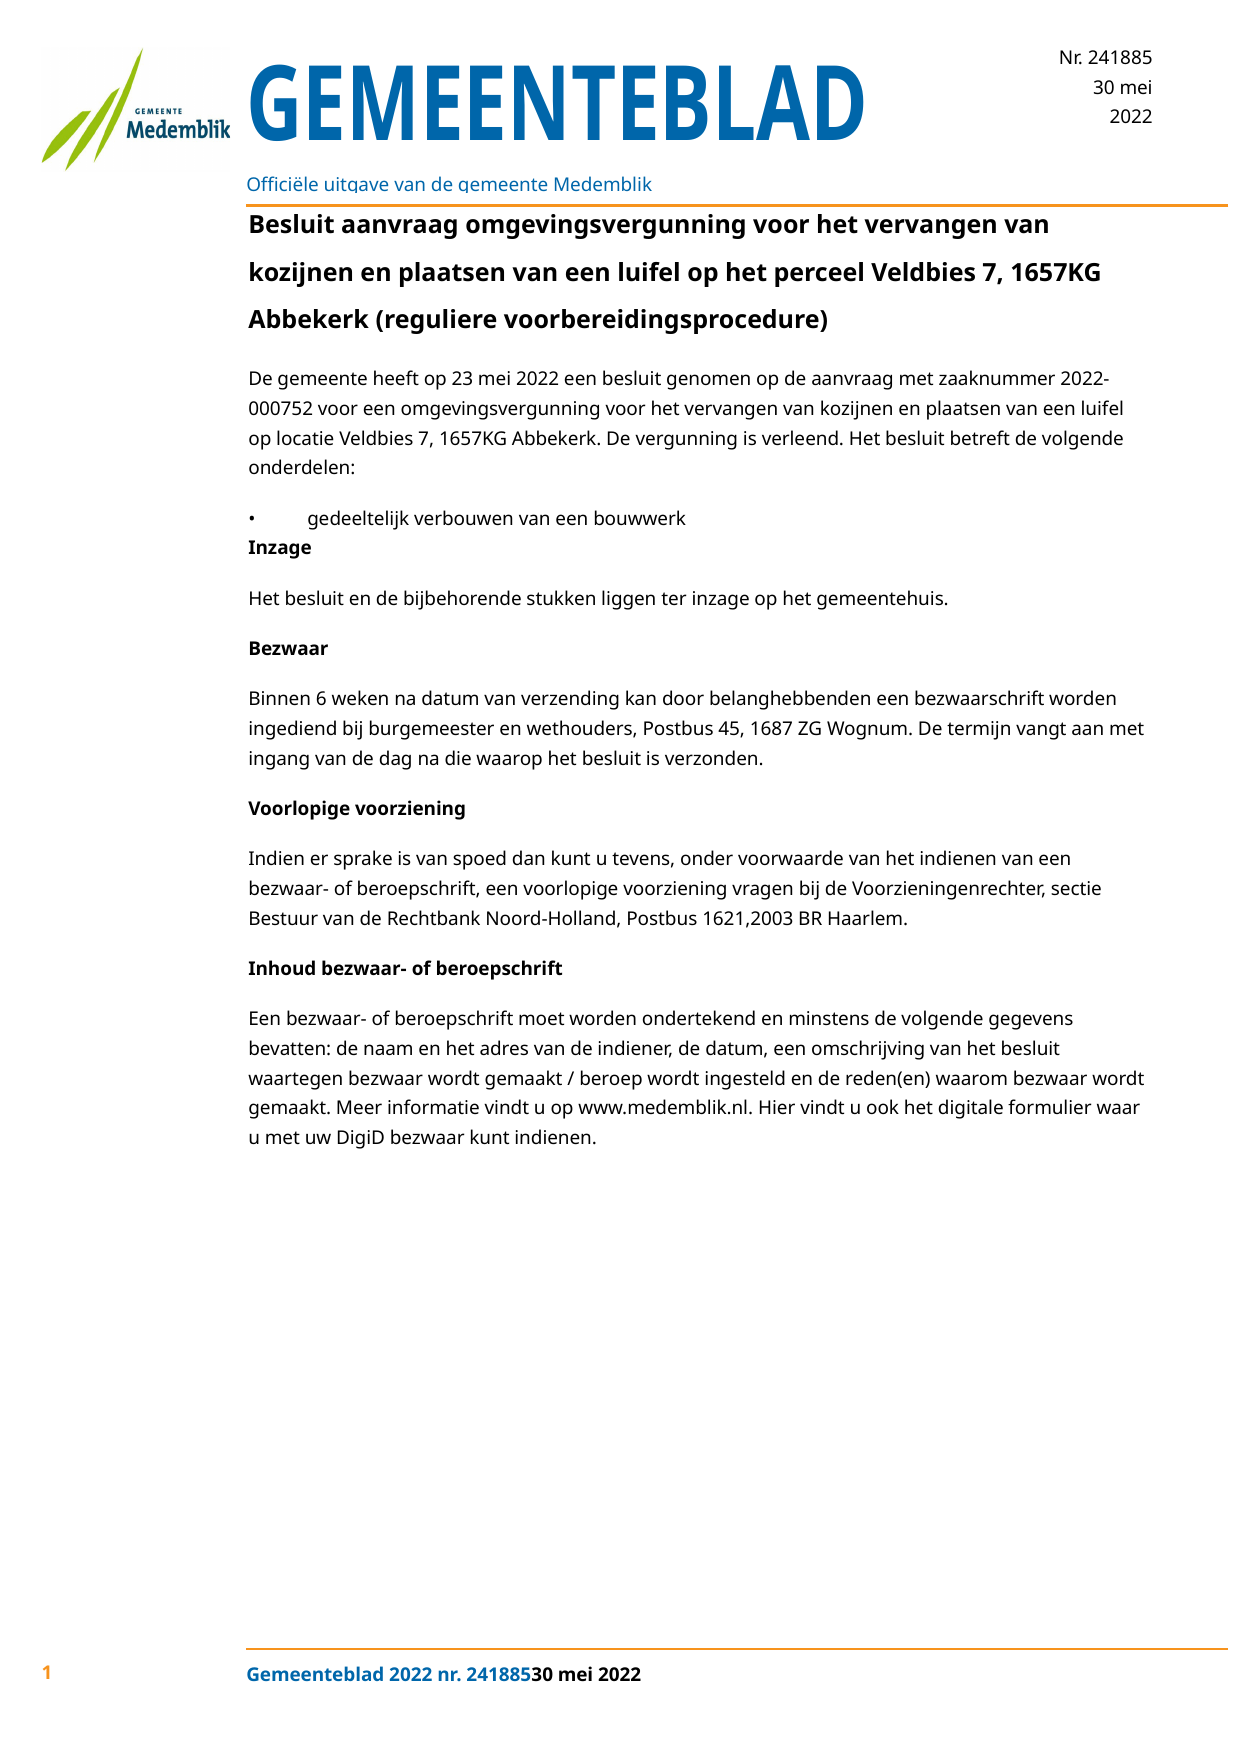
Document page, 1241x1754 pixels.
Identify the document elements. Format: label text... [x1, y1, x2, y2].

text Inzage [248, 534, 1152, 560]
text Indien er sprake is van spoed dan kunt u tevens, onder voorwaarde van het indienen van een bezwaar- of beroepschrift, een voorlopige voorziening vragen bij de Voorzieningenrechter, sectie Bestuur van de Rechtbank Noord-Holland, Postbus 1621,2003 BR Haarlem. [248, 846, 1152, 930]
text Een bezwaar- of beroepschrift moet worden ondertekend en minstens de volgende gegevens bevatten: de naam en het adres van de indiener, de datum, een omschrijving van het besluit waartegen bezwaar wordt gemaakt / beroep wordt ingesteld en de reden(en) waarom bezwaar wordt gemaakt. Meer informatie vindt u op www.medemblik.nl. Hier vindt u ook het digitale formulier waar u met uw DigiD bezwaar kunt indienen. [248, 1006, 1152, 1149]
text Voorlopige voorziening [248, 795, 1152, 821]
text Besluit aanvraag omgevingsvergunning voor het vervangen van kozijnen en plaatsen van een luifel op het perceel Veldbies 7, 1657KG Abbekerk (reguliere voorbereidingsprocedure) [248, 207, 1152, 336]
picture [41, 47, 231, 172]
text Het besluit en de bijbehorende stukken liggen ter inzage op het gemeentehuis. [248, 585, 1152, 610]
text De gemeente heeft op 23 mei 2022 een besluit genomen op de aanvraag met zaaknummer 2022-000752 voor een omgevingsvergunning voor het vervangen van kozijnen en plaatsen van een luifel op locatie Veldbies 7, 1657KG Abbekerk. De vergunning is verleend. Het besluit betreft de volgende onderdelen: [248, 366, 1152, 480]
text Binnen 6 weken na datum van verzending kan door belanghebbenden een bezwaarschrift worden ingediend bij burgemeester en wethouders, Postbus 45, 1687 ZG Wognum. De termijn vangt aan met ingang van de dag na die waarop het besluit is verzonden. [248, 686, 1152, 770]
text Bezwaar [248, 635, 1152, 661]
list gedeeltelijk verbouwen van een bouwwerk [248, 505, 1152, 530]
text Inhoud bezwaar- of beroepschrift [248, 955, 1152, 981]
